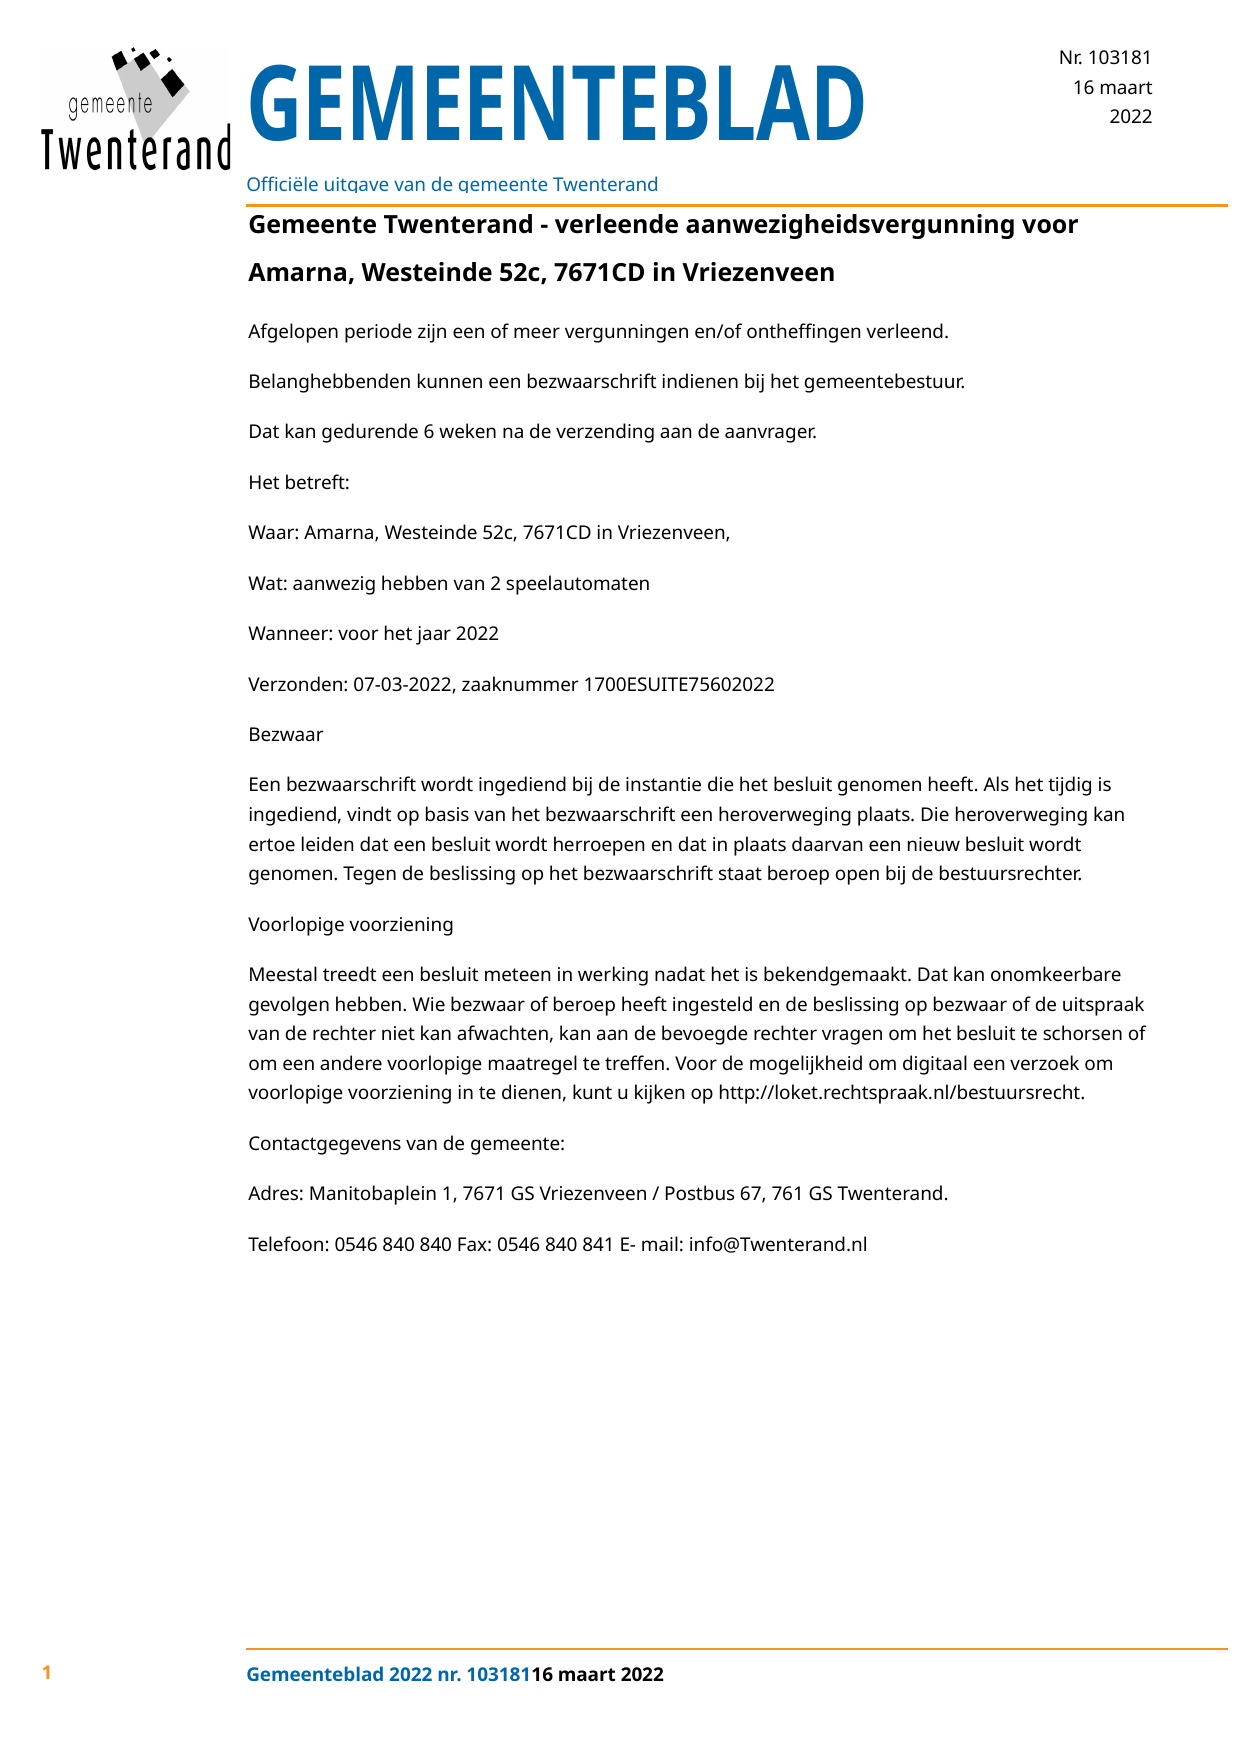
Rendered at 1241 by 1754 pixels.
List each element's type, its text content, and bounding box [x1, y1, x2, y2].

text Adres: Manitobaplein 1, 7671 GS Vriezenveen / Postbus 67, 761 GS Twenterand. [248, 1180, 1152, 1206]
text Verzonden: 07-03-2022, zaaknummer 1700ESUITE75602022 [248, 671, 1152, 697]
text Dat kan gedurende 6 weken na de verzending aan de aanvrager. [248, 419, 1152, 444]
text Telefoon: 0546 840 840 Fax: 0546 840 841 E- mail: info@Twenterand.nl [248, 1231, 1152, 1257]
text Contactgegevens van de gemeente: [248, 1130, 1152, 1156]
text Voorlopige voorziening [248, 911, 1152, 937]
text Bezwaar [248, 721, 1152, 747]
picture [41, 47, 231, 172]
text Wat: aanwezig hebben van 2 speelautomaten [248, 570, 1152, 596]
text Gemeente Twenterand - verleende aanwezigheidsvergunning voor Amarna, Westeinde 52c, 7671CD in Vriezenveen [248, 207, 1152, 288]
text Afgelopen periode zijn een of meer vergunningen en/of ontheffingen verleend. [248, 318, 1152, 344]
text Waar: Amarna, Westeinde 52c, 7671CD in Vriezenveen, [248, 519, 1152, 545]
text Meestal treedt een besluit meteen in werking nadat het is bekendgemaakt. Dat kan onomkeerbare gevolgen hebben. Wie bezwaar of beroep heeft ingesteld en de beslissing op bezwaar of de uitspraak van de rechter niet kan afwachten, kan aan de bevoegde rechter vragen om het besluit te schorsen of om een andere voorlopige maatregel te treffen. Voor de mogelijkheid om digitaal een verzoek om voorlopige voorziening in te dienen, kunt u kijken op http://loket.rechtspraak.nl/bestuursrecht. [248, 961, 1152, 1105]
text Belanghebbenden kunnen een bezwaarschrift indienen bij het gemeentebestuur. [248, 368, 1152, 394]
text Wanneer: voor het jaar 2022 [248, 620, 1152, 646]
text Het betreft: [248, 469, 1152, 495]
text Een bezwaarschrift wordt ingediend bij de instantie die het besluit genomen heeft. Als het tijdig is ingediend, vindt op basis van het bezwaarschrift een heroverweging plaats. Die heroverweging kan ertoe leiden dat een besluit wordt herroepen en dat in plaats daarvan een nieuw besluit wordt genomen. Tegen de beslissing op het bezwaarschrift staat beroep open bij de bestuursrechter. [248, 772, 1152, 886]
